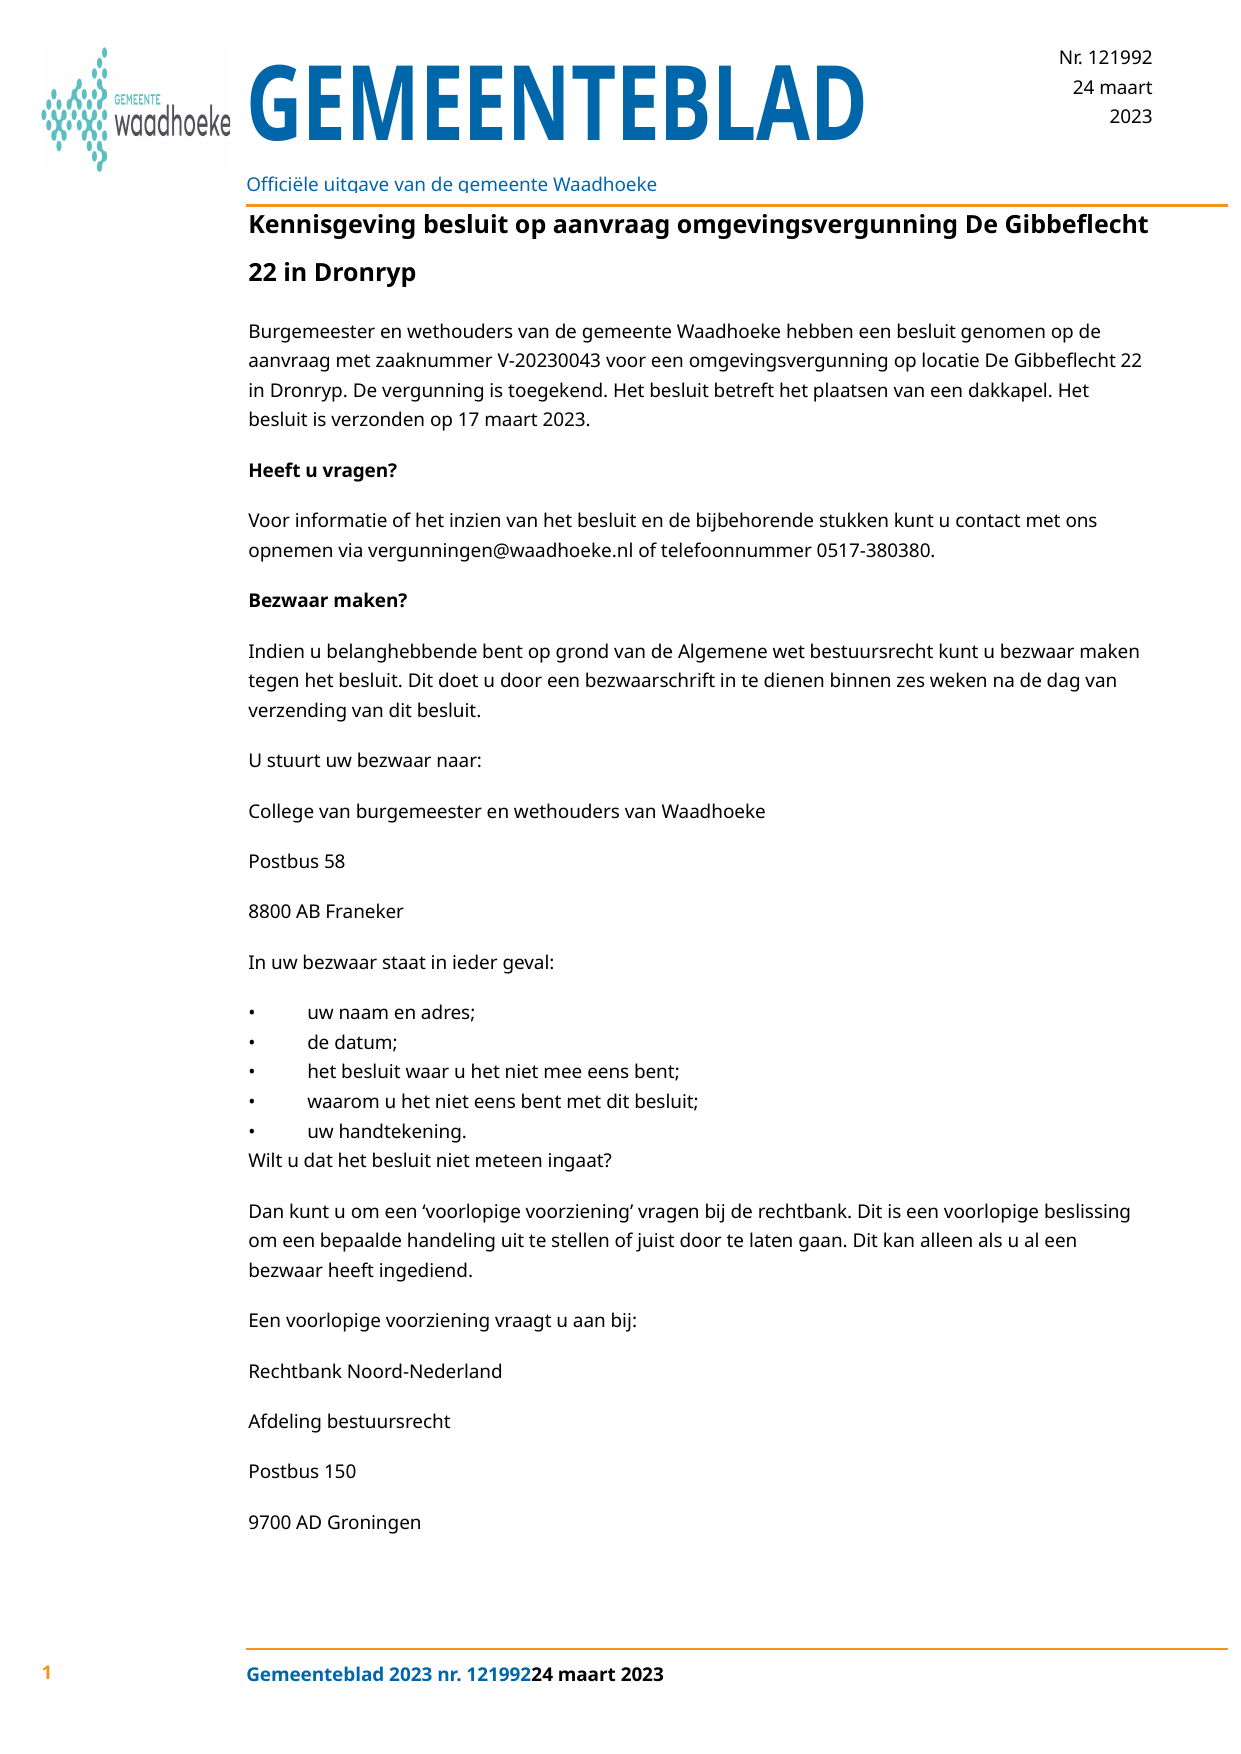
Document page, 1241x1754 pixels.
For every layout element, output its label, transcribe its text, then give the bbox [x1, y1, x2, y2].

text Bezwaar maken? [248, 587, 1152, 613]
text In uw bezwaar staat in ieder geval: [248, 949, 1152, 975]
text Een voorlopige voorziening vraagt u aan bij: [248, 1307, 1152, 1333]
text Rechtbank Noord-Nederland [248, 1358, 1152, 1384]
text Voor informatie of het inzien van het besluit en de bijbehorende stukken kunt u contact met ons opnemen via vergunningen@waadhoeke.nl of telefoonnummer 0517-380380. [248, 507, 1152, 563]
text Wilt u dat het besluit niet meteen ingaat? [248, 1147, 1152, 1173]
text Dan kunt u om een ‘voorlopige voorziening’ vragen bij de rechtbank. Dit is een voorlopige beslissing om een bepaalde handeling uit te stellen of juist door te laten gaan. Dit kan alleen als u al een bezwaar heeft ingediend. [248, 1198, 1152, 1283]
text College van burgemeester en wethouders van Waadhoeke [248, 798, 1152, 824]
text Indien u belanghebbende bent op grond van de Algemene wet bestuursrecht kunt u bezwaar maken tegen het besluit. Dit doet u door een bezwaarschrift in te dienen binnen zes weken na de dag van verzending van dit besluit. [248, 638, 1152, 723]
list waarom u het niet eens bent met dit besluit; [248, 1088, 1152, 1114]
text Heeft u vragen? [248, 457, 1152, 483]
text Postbus 58 [248, 848, 1152, 874]
list de datum; [248, 1029, 1152, 1055]
list het besluit waar u het niet mee eens bent; [248, 1059, 1152, 1084]
text 8800 AB Franeker [248, 899, 1152, 924]
text Postbus 150 [248, 1459, 1152, 1484]
picture [41, 47, 231, 172]
text Afdeling bestuursrecht [248, 1408, 1152, 1434]
text U stuurt uw bezwaar naar: [248, 747, 1152, 773]
text 9700 AD Groningen [248, 1509, 1152, 1535]
list uw naam en adres; [248, 999, 1152, 1025]
list uw handtekening. [248, 1118, 1152, 1144]
text Burgemeester en wethouders van de gemeente Waadhoeke hebben een besluit genomen op de aanvraag met zaaknummer V-20230043 voor een omgevingsvergunning op locatie De Gibbeflecht 22 in Dronryp. De vergunning is toegekend. Het besluit betreft het plaatsen van een dakkapel. Het besluit is verzonden op 17 maart 2023. [248, 318, 1152, 432]
text Kennisgeving besluit op aanvraag omgevingsvergunning De Gibbeflecht 22 in Dronryp [248, 207, 1152, 288]
